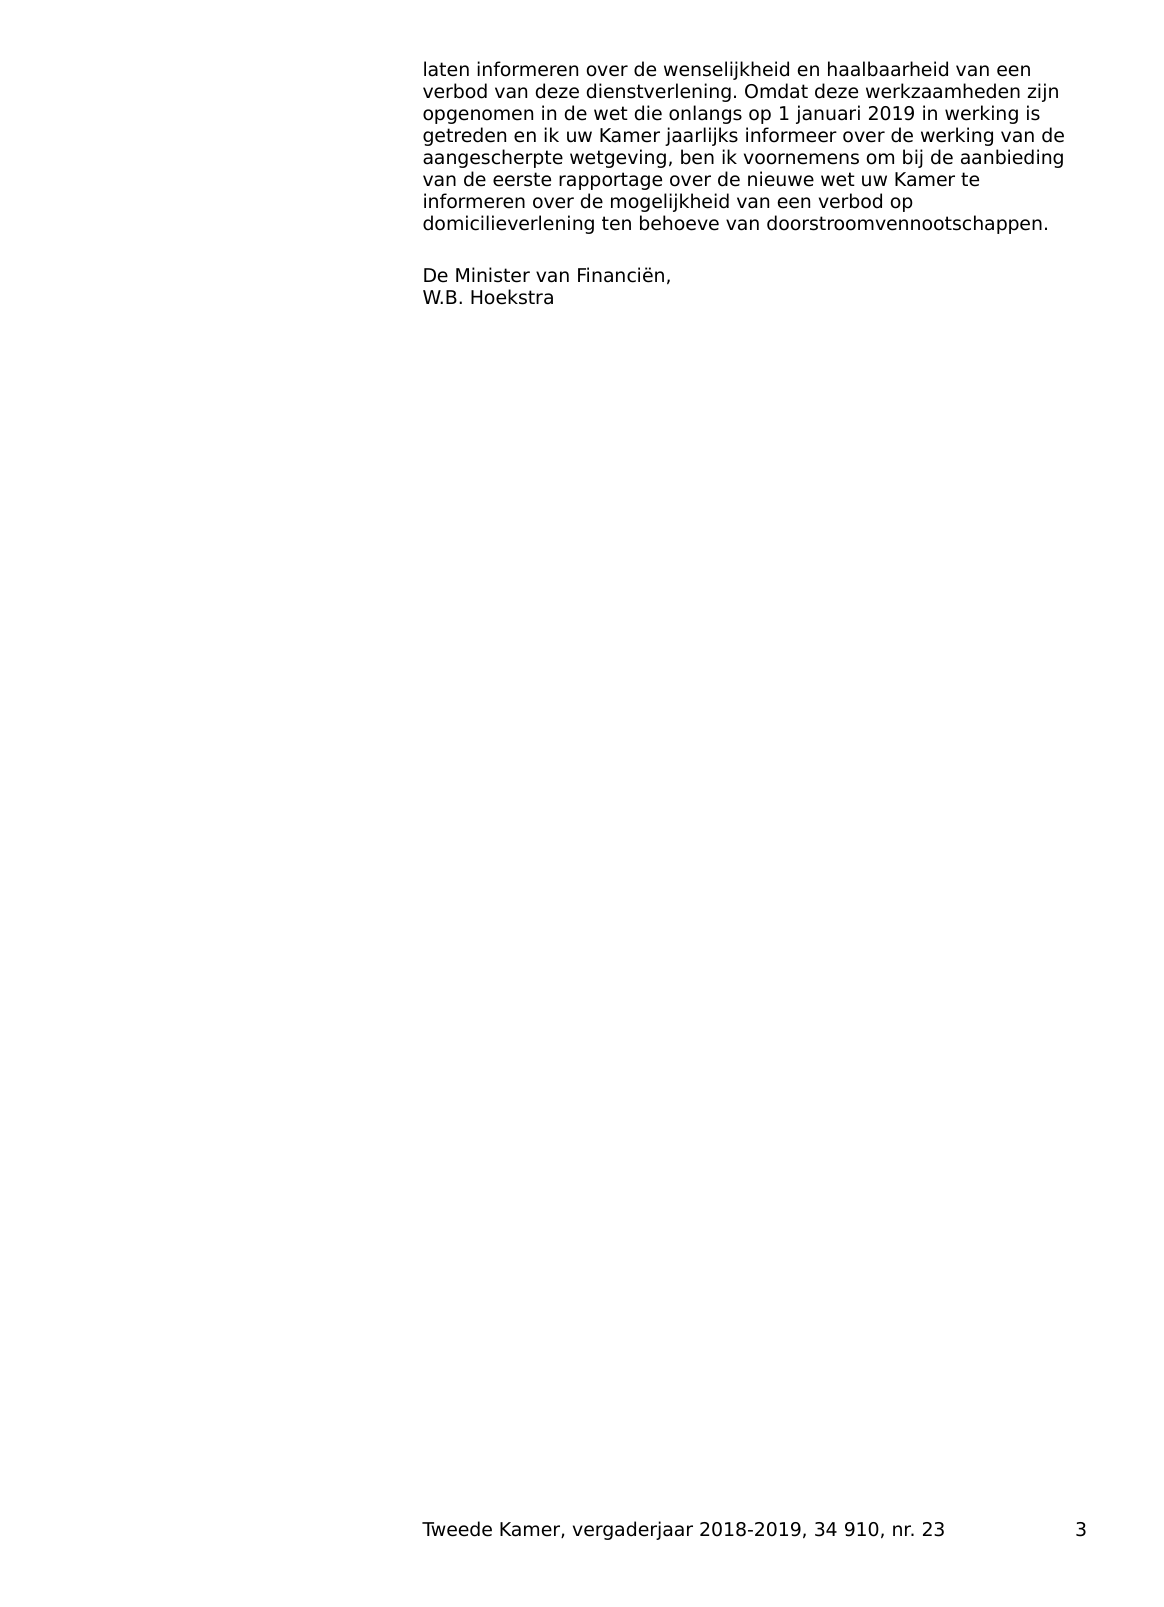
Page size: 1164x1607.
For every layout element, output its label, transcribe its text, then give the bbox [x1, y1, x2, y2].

text laten informeren over de wenselijkheid en haalbaarheid van een verbod van deze dienstverlening. Omdat deze werkzaamheden zijn opgenomen in de wet die onlangs op 1 januari 2019 in werking is getreden en ik uw Kamer jaarlijks informeer over de werking van de aangescherpte wetgeving, ben ik voornemens om bij de aanbieding van de eerste rapportage over de nieuwe wet uw Kamer te informeren over de mogelijkheid van een verbod op domicilieverlening ten behoeve van doorstroomvennootschappen. [422, 59, 1087, 235]
text De Minister van Financiën, W.B. Hoekstra [422, 265, 1087, 309]
